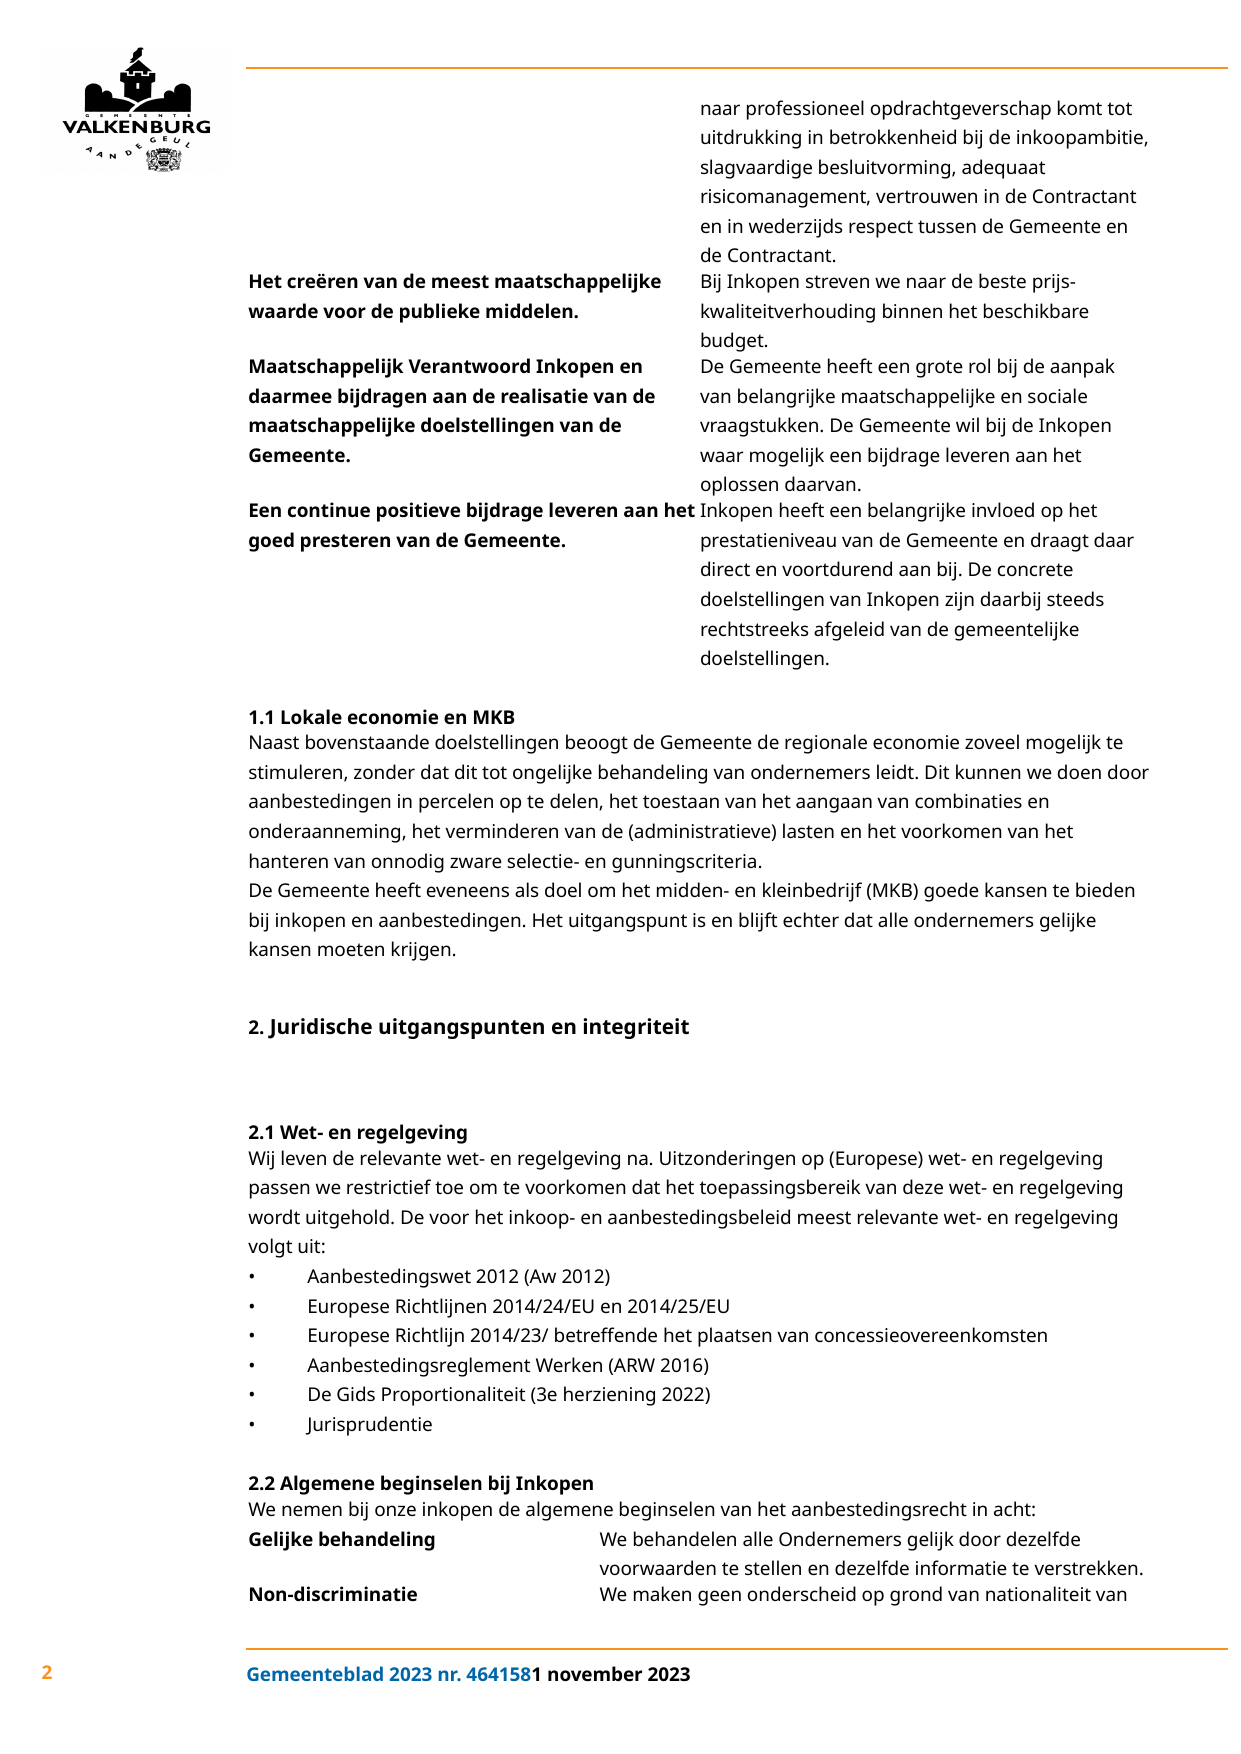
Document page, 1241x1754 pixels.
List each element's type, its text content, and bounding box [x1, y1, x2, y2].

table_cell naar professioneel opdrachtgeverschap komt tot uitdrukking in betrokkenheid bij de inkoopambitie, slagvaardige besluitvorming, adequaat risicomanagement, vertrouwen in de Contractant en in wederzijds respect tussen de Gemeente en de Contractant. [700, 95, 1152, 268]
text We nemen bij onze inkopen de algemene beginselen van het aanbestedingsrecht in acht: [248, 1496, 1152, 1522]
list Europese Richtlijn 2014/23/ betreffende het plaatsen van concessieovereenkomsten [248, 1322, 1152, 1348]
list Jurisprudentie [248, 1411, 1152, 1437]
text De Gemeente heeft eveneens als doel om het midden- en kleinbedrijf (MKB) goede kansen te bieden bij inkopen en aanbestedingen. Het uitgangspunt is en blijft echter dat alle ondernemers gelijke kansen moeten krijgen. [248, 877, 1152, 962]
list Aanbestedingsreglement Werken (ARW 2016) [248, 1352, 1152, 1378]
table_header Gelijke behandeling [248, 1526, 599, 1581]
table_header We behandelen alle Ondernemers gelijk door dezelfde voorwaarden te stellen en dezelfde informatie te verstrekken. [599, 1526, 1152, 1581]
text Wij leven de relevante wet- en regelgeving na. Uitzonderingen op (Europese) wet- en regelgeving passen we restrictief toe om te voorkomen dat het toepassingsbereik van deze wet- en regelgeving wordt uitgehold. De voor het inkoop- en aanbestedingsbeleid meest relevante wet- en regelgeving volgt uit: [248, 1145, 1152, 1259]
list Aanbestedingswet 2012 (Aw 2012) [248, 1263, 1152, 1289]
text 2.2 Algemene beginselen bij Inkopen [248, 1470, 1152, 1496]
table_cell Bij Inkopen streven we naar de beste prijs-kwaliteitverhouding binnen het beschikbare budget. [700, 269, 1152, 353]
table_cell Inkopen heeft een belangrijke invloed op het prestatieniveau van de Gemeente en draagt daar direct en voortdurend aan bij. De concrete doelstellingen van Inkopen zijn daarbij steeds rechtstreeks afgeleid van de gemeentelijke doelstellingen. [700, 498, 1152, 671]
text 2.1 Wet- en regelgeving [248, 1119, 1152, 1145]
table_cell Het creëren van de meest maatschappelijke waarde voor de publieke middelen. [248, 269, 700, 353]
list De Gids Proportionaliteit (3e herziening 2022) [248, 1382, 1152, 1407]
text 1.1 Lokale economie en MKB [248, 704, 1152, 729]
table_cell [248, 95, 700, 268]
table_cell Non-discriminatie [248, 1581, 599, 1607]
table_cell De Gemeente heeft een grote rol bij de aanpak van belangrijke maatschappelijke en sociale vraagstukken. De Gemeente wil bij de Inkopen waar mogelijk een bijdrage leveren aan het oplossen daarvan. [700, 353, 1152, 497]
table_cell Maatschappelijk Verantwoord Inkopen en daarmee bijdragen aan de realisatie van de maatschappelijke doelstellingen van de Gemeente. [248, 353, 700, 497]
list Europese Richtlijnen 2014/24/EU en 2014/25/EU [248, 1293, 1152, 1318]
picture [41, 47, 231, 172]
table_cell We maken geen onderscheid op grond van nationaliteit van [599, 1581, 1152, 1607]
table_cell Een continue positieve bijdrage leveren aan het goed presteren van de Gemeente. [248, 498, 700, 671]
text 2. Juridische uitgangspunten en integriteit [248, 1012, 1152, 1040]
text Naast bovenstaande doelstellingen beoogt de Gemeente de regionale economie zoveel mogelijk te stimuleren, zonder dat dit tot ongelijke behandeling van ondernemers leidt. Dit kunnen we doen door aanbestedingen in percelen op te delen, het toestaan van het aangaan van combinaties en onderaanneming, het verminderen van de (administratieve) lasten en het voorkomen van het hanteren van onnodig zware selectie- en gunningscriteria. [248, 729, 1152, 874]
